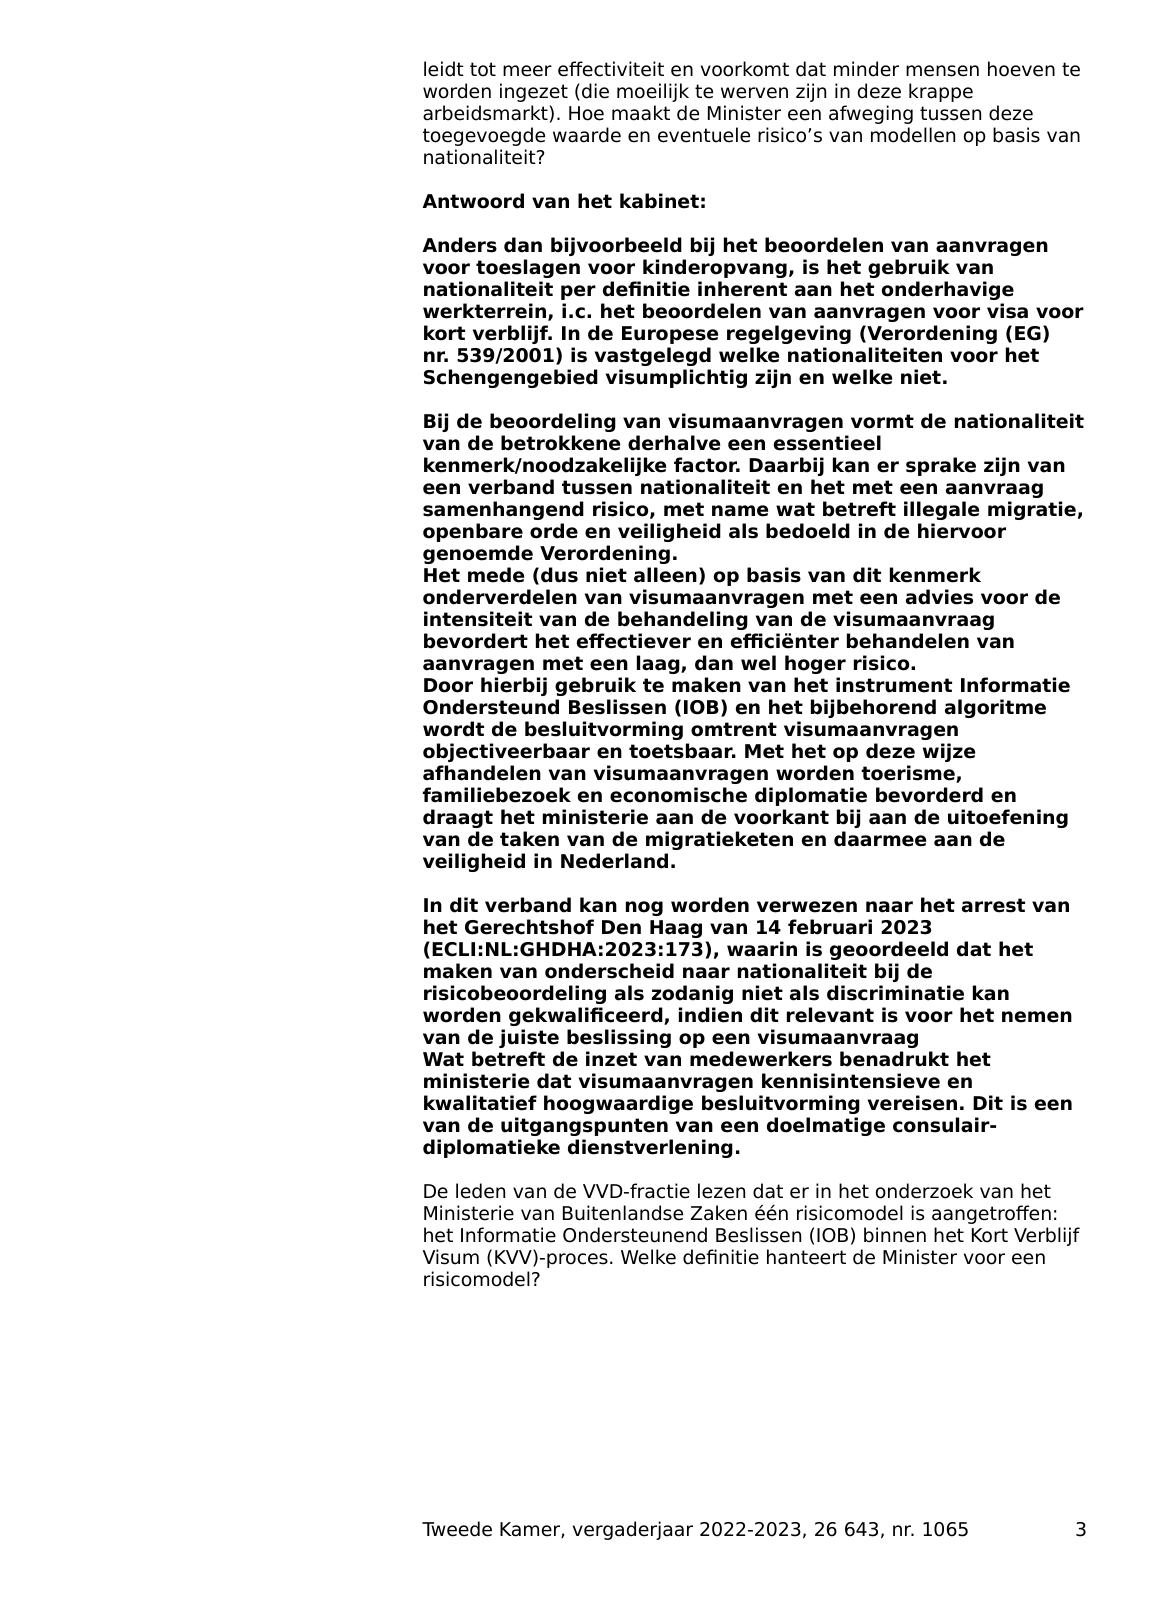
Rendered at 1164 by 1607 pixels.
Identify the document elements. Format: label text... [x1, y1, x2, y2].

text Het mede (dus niet alleen) op basis van dit kenmerk onderverdelen van visumaanvragen met een advies voor de intensiteit van de behandeling van de visumaanvraag bevordert het effectiever en efficiënter behandelen van aanvragen met een laag, dan wel hoger risico. [422, 565, 1087, 675]
subtitle Antwoord van het kabinet: [422, 191, 1087, 213]
text In dit verband kan nog worden verwezen naar het arrest van het Gerechtshof Den Haag van 14 februari 2023 (ECLI:NL:GHDHA:2023:173), waarin is geoordeeld dat het maken van onderscheid naar nationaliteit bij de risicobeoordeling als zodanig niet als discriminatie kan worden gekwalificeerd, indien dit relevant is voor het nemen van de juiste beslissing op een visumaanvraag [422, 895, 1087, 1049]
text Anders dan bijvoorbeeld bij het beoordelen van aanvragen voor toeslagen voor kinderopvang, is het gebruik van nationaliteit per definitie inherent aan het onderhavige werkterrein, i.c. het beoordelen van aanvragen voor visa voor kort verblijf. In de Europese regelgeving (Verordening (EG) nr. 539/2001) is vastgelegd welke nationaliteiten voor het Schengengebied visumplichtig zijn en welke niet. [422, 235, 1087, 389]
text De leden van de VVD-fractie lezen dat er in het onderzoek van het Ministerie van Buitenlandse Zaken één risicomodel is aangetroffen: het Informatie Ondersteunend Beslissen (IOB) binnen het Kort Verblijf Visum (KVV)-proces. Welke definitie hanteert de Minister voor een risicomodel? [422, 1181, 1087, 1291]
text leidt tot meer effectiviteit en voorkomt dat minder mensen hoeven te worden ingezet (die moeilijk te werven zijn in deze krappe arbeidsmarkt). Hoe maakt de Minister een afweging tussen deze toegevoegde waarde en eventuele risico’s van modellen op basis van nationaliteit? [422, 59, 1087, 169]
text Bij de beoordeling van visumaanvragen vormt de nationaliteit van de betrokkene derhalve een essentieel kenmerk/noodzakelijke factor. Daarbij kan er sprake zijn van een verband tussen nationaliteit en het met een aanvraag samenhangend risico, met name wat betreft illegale migratie, openbare orde en veiligheid als bedoeld in de hiervoor genoemde Verordening. [422, 411, 1087, 565]
text Door hierbij gebruik te maken van het instrument Informatie Ondersteund Beslissen (IOB) en het bijbehorend algoritme wordt de besluitvorming omtrent visumaanvragen objectiveerbaar en toetsbaar. Met het op deze wijze afhandelen van visumaanvragen worden toerisme, familiebezoek en economische diplomatie bevorderd en draagt het ministerie aan de voorkant bij aan de uitoefening van de taken van de migratieketen en daarmee aan de veiligheid in Nederland. [422, 675, 1087, 873]
text Wat betreft de inzet van medewerkers benadrukt het ministerie dat visumaanvragen kennisintensieve en kwalitatief hoogwaardige besluitvorming vereisen. Dit is een van de uitgangspunten van een doelmatige consulair-diplomatieke dienstverlening. [422, 1049, 1087, 1159]
